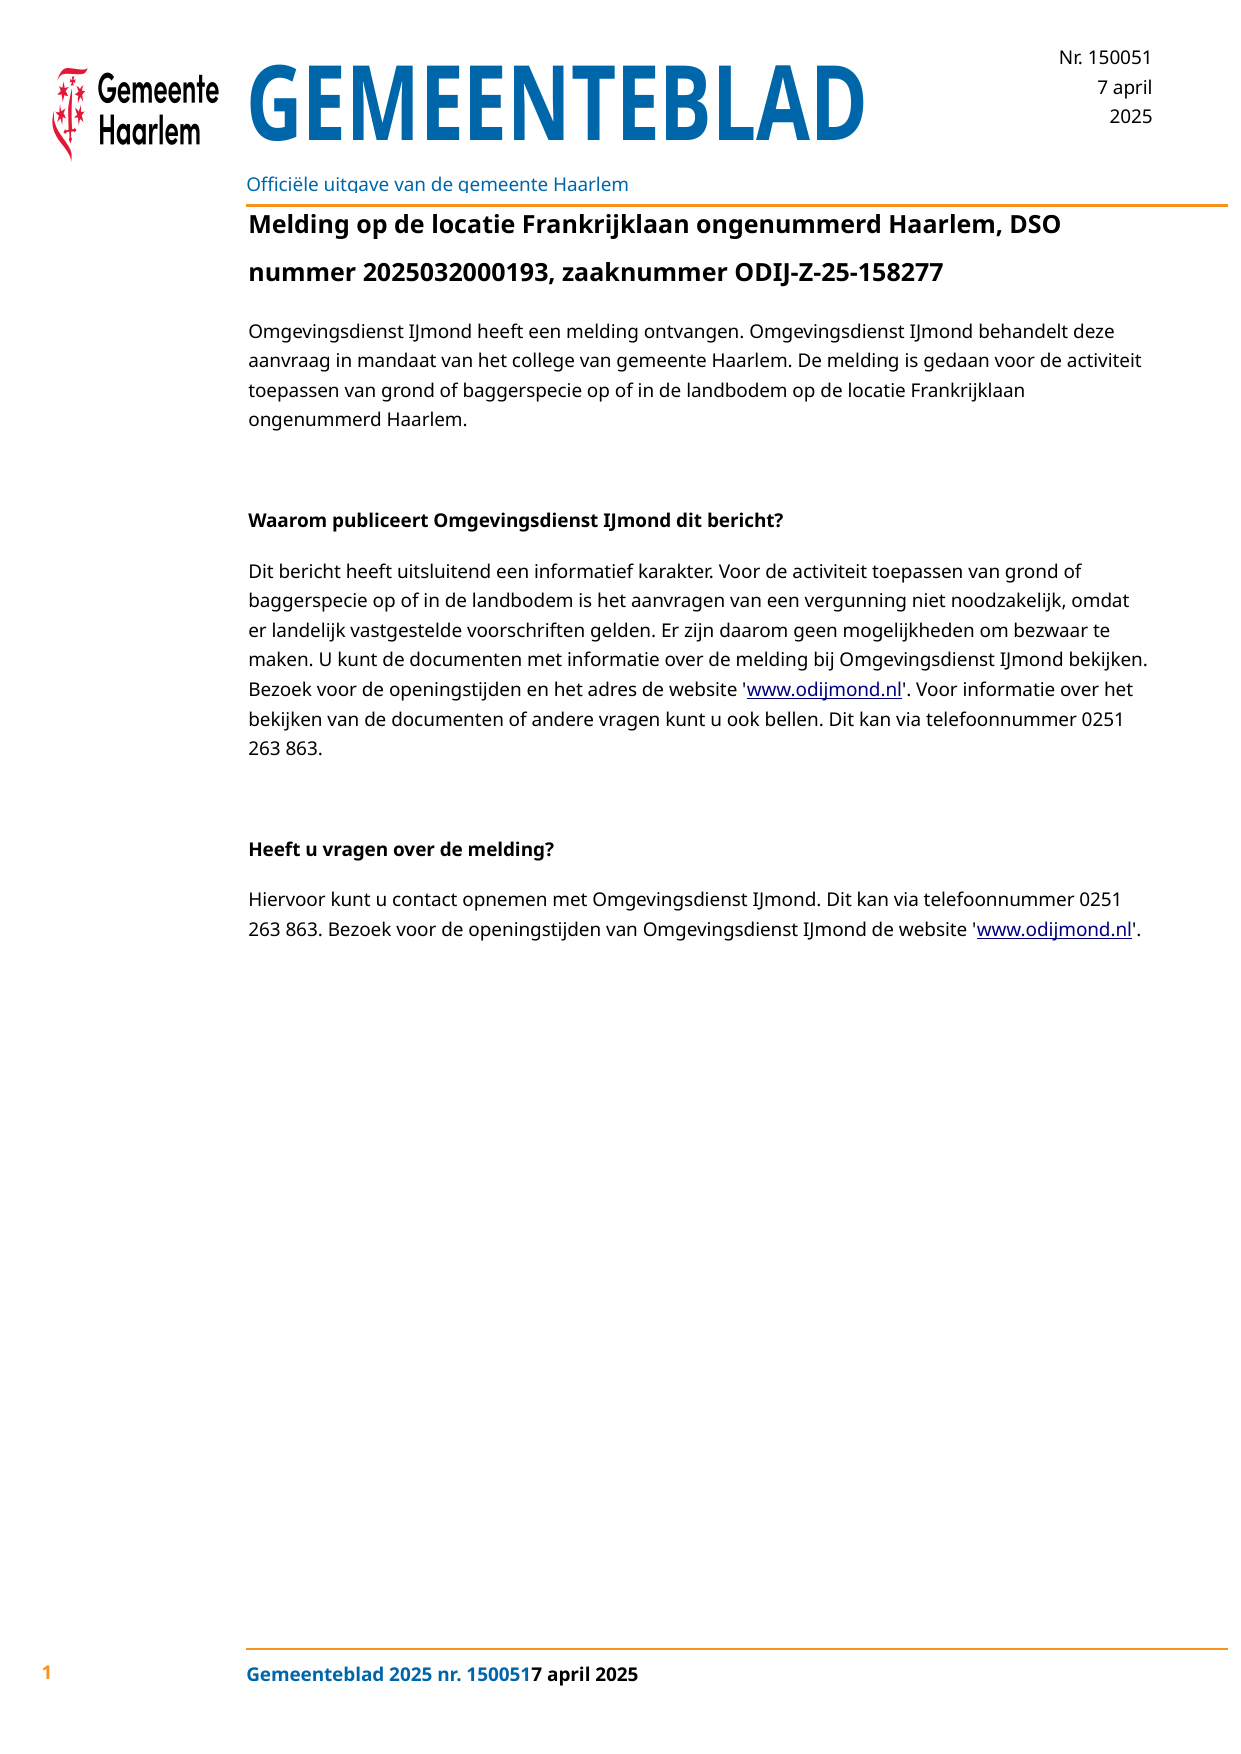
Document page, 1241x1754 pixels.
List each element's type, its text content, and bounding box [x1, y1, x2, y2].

text Dit bericht heeft uitsluitend een informatief karakter. Voor de activiteit toepassen van grond of baggerspecie op of in de landbodem is het aanvragen van een vergunning niet noodzakelijk, omdat er landelijk vastgestelde voorschriften gelden. Er zijn daarom geen mogelijkheden om bezwaar te maken. U kunt de documenten met informatie over de melding bij Omgevingsdienst IJmond bekijken. Bezoek voor de openingstijden en het adres de website 'www.odijmond.nl'. Voor informatie over het bekijken van de documenten of andere vragen kunt u ook bellen. Dit kan via telefoonnummer 0251 263 863. [248, 558, 1152, 761]
text Hiervoor kunt u contact opnemen met Omgevingsdienst IJmond. Dit kan via telefoonnummer 0251 263 863. Bezoek voor de openingstijden van Omgevingsdienst IJmond de website 'www.odijmond.nl'. [248, 887, 1152, 942]
text Heeft u vragen over de melding? [248, 836, 1152, 862]
picture [41, 47, 231, 172]
text Omgevingsdienst IJmond heeft een melding ontvangen. Omgevingsdienst IJmond behandelt deze aanvraag in mandaat van het college van gemeente Haarlem. De melding is gedaan voor de activiteit toepassen van grond of baggerspecie op of in de landbodem op de locatie Frankrijklaan ongenummerd Haarlem. [248, 318, 1152, 432]
text Melding op de locatie Frankrijklaan ongenummerd Haarlem, DSO nummer 2025032000193, zaaknummer ODIJ-Z-25-158277 [248, 207, 1152, 288]
text Waarom publiceert Omgevingsdienst IJmond dit bericht? [248, 507, 1152, 533]
